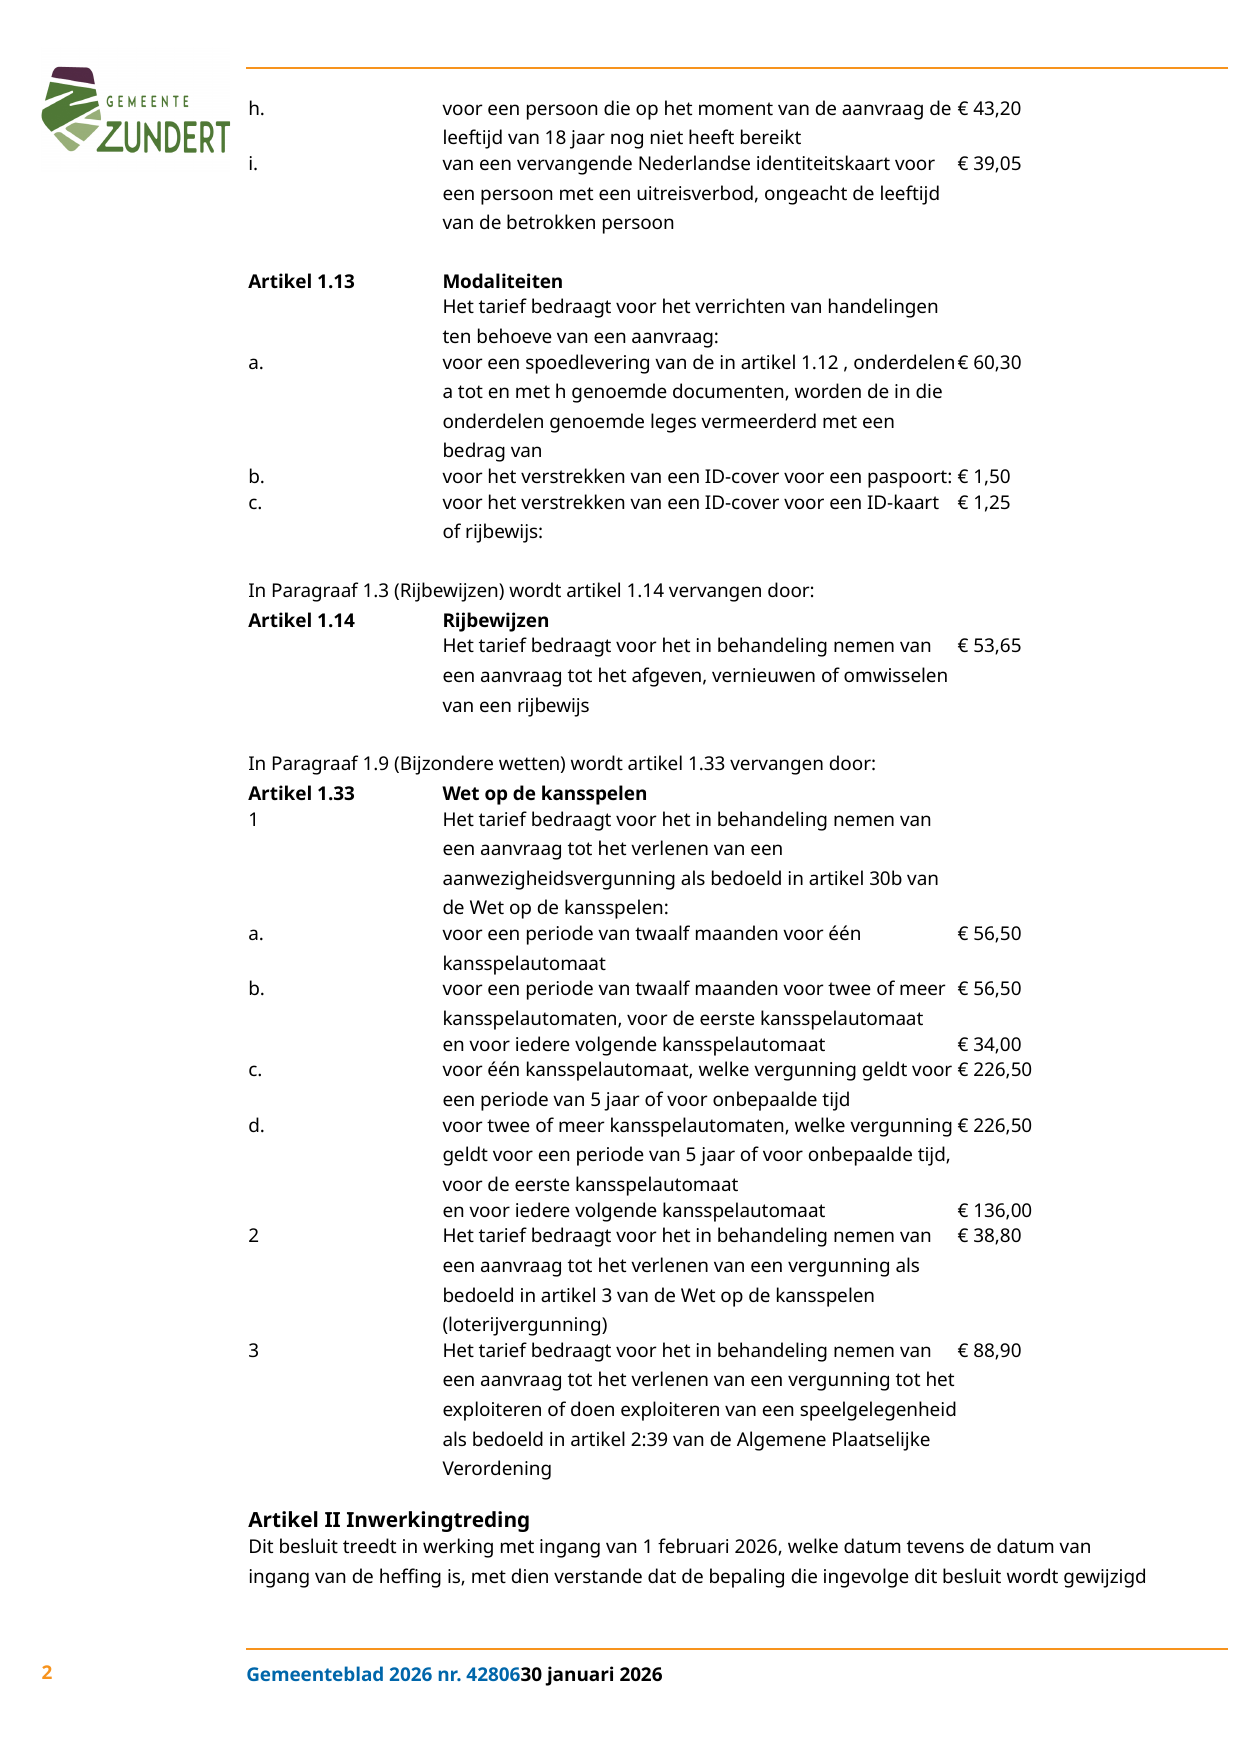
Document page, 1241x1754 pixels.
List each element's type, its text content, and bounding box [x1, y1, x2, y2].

table_cell voor het verstrekken van een ID-cover voor een paspoort: [442, 464, 957, 489]
table_cell Het tarief bedraagt voor het in behandeling nemen van een aanvraag tot het verlenen van een vergunning als bedoeld in artikel 3 van de Wet op de kansspelen (loterijvergunning) [442, 1223, 957, 1337]
table_header Rijbewijzen [442, 607, 957, 633]
table_cell voor een periode van twaalf maanden voor één kansspelautomaat [442, 920, 957, 976]
table_header Artikel 1.14 [248, 607, 442, 633]
table_cell [248, 1031, 442, 1057]
table_cell [248, 294, 442, 349]
table_cell 1 [248, 806, 442, 920]
table_cell c. [248, 1057, 442, 1112]
table_cell i. [248, 150, 442, 235]
text In Paragraaf 1.3 (Rijbewijzen) wordt artikel 1.14 vervangen door: [248, 577, 1152, 603]
table_cell € 226,50 [958, 1057, 1152, 1112]
table_cell Het tarief bedraagt voor het in behandeling nemen van een aanvraag tot het verlenen van een vergunning tot het exploiteren of doen exploiteren van een speelgelegenheid als bedoeld in artikel 2:39 van de Algemene Plaatselijke Verordening [442, 1337, 957, 1481]
table_cell van een vervangende Nederlandse identiteitskaart voor een persoon met een uitreisverbod, ongeacht de leeftijd van de betrokken persoon [442, 150, 957, 235]
table_cell h. [248, 95, 442, 150]
table_cell a. [248, 920, 442, 976]
table_cell en voor iedere volgende kansspelautomaat [442, 1197, 957, 1223]
table_cell voor het verstrekken van een ID-cover voor een ID-kaart of rijbewijs: [442, 489, 957, 544]
table_cell € 39,05 [958, 150, 1152, 235]
text Artikel II Inwerkingtreding [248, 1505, 1152, 1534]
table_cell b. [248, 976, 442, 1031]
table_cell € 1,50 [958, 464, 1152, 489]
text Dit besluit treedt in werking met ingang van 1 februari 2026, welke datum tevens de datum van ingang van de heffing is, met dien verstande dat de bepaling die ingevolge dit besluit wordt gewijzigd [248, 1534, 1152, 1589]
table_cell Het tarief bedraagt voor het verrichten van handelingen ten behoeve van een aanvraag: [442, 294, 957, 349]
table_cell € 226,50 [958, 1112, 1152, 1197]
table_header Modaliteiten [442, 268, 957, 294]
table_cell € 1,25 [958, 489, 1152, 544]
table_cell voor een spoedlevering van de in artikel 1.12 , onderdelen a tot en met h genoemde documenten, worden de in die onderdelen genoemde leges vermeerderd met een bedrag van [442, 349, 957, 463]
table_cell [248, 1197, 442, 1223]
table_cell [958, 806, 1152, 920]
table_cell c. [248, 489, 442, 544]
table_cell € 38,80 [958, 1223, 1152, 1337]
table_cell € 53,65 [958, 633, 1152, 718]
table_cell d. [248, 1112, 442, 1197]
table_cell b. [248, 464, 442, 489]
table_cell Het tarief bedraagt voor het in behandeling nemen van een aanvraag tot het verlenen van een aanwezigheidsvergunning als bedoeld in artikel 30b van de Wet op de kansspelen: [442, 806, 957, 920]
table_cell voor één kansspelautomaat, welke vergunning geldt voor een periode van 5 jaar of voor onbepaalde tijd [442, 1057, 957, 1112]
text In Paragraaf 1.9 (Bijzondere wetten) wordt artikel 1.33 vervangen door: [248, 750, 1152, 776]
table_header Artikel 1.13 [248, 268, 442, 294]
table_cell € 136,00 [958, 1197, 1152, 1223]
table_cell 3 [248, 1337, 442, 1481]
table_header Wet op de kansspelen [442, 780, 957, 806]
table_cell € 56,50 [958, 976, 1152, 1031]
table_cell € 56,50 [958, 920, 1152, 976]
table_cell a. [248, 349, 442, 463]
table_header [958, 780, 1152, 806]
table_cell [248, 633, 442, 718]
table_header Artikel 1.33 [248, 780, 442, 806]
table_cell € 34,00 [958, 1031, 1152, 1057]
table_cell € 88,90 [958, 1337, 1152, 1481]
table_header [958, 607, 1152, 633]
table_cell voor twee of meer kansspelautomaten, welke vergunning geldt voor een periode van 5 jaar of voor onbepaalde tijd, voor de eerste kansspelautomaat [442, 1112, 957, 1197]
table_cell voor een persoon die op het moment van de aanvraag de leeftijd van 18 jaar nog niet heeft bereikt [442, 95, 957, 150]
table_header [958, 268, 1152, 294]
table_cell en voor iedere volgende kansspelautomaat [442, 1031, 957, 1057]
picture [41, 47, 231, 172]
table_cell € 43,20 [958, 95, 1152, 150]
table_cell Het tarief bedraagt voor het in behandeling nemen van een aanvraag tot het afgeven, vernieuwen of omwisselen van een rijbewijs [442, 633, 957, 718]
table_cell [958, 294, 1152, 349]
table_cell 2 [248, 1223, 442, 1337]
table_cell voor een periode van twaalf maanden voor twee of meer kansspelautomaten, voor de eerste kansspelautomaat [442, 976, 957, 1031]
table_cell € 60,30 [958, 349, 1152, 463]
